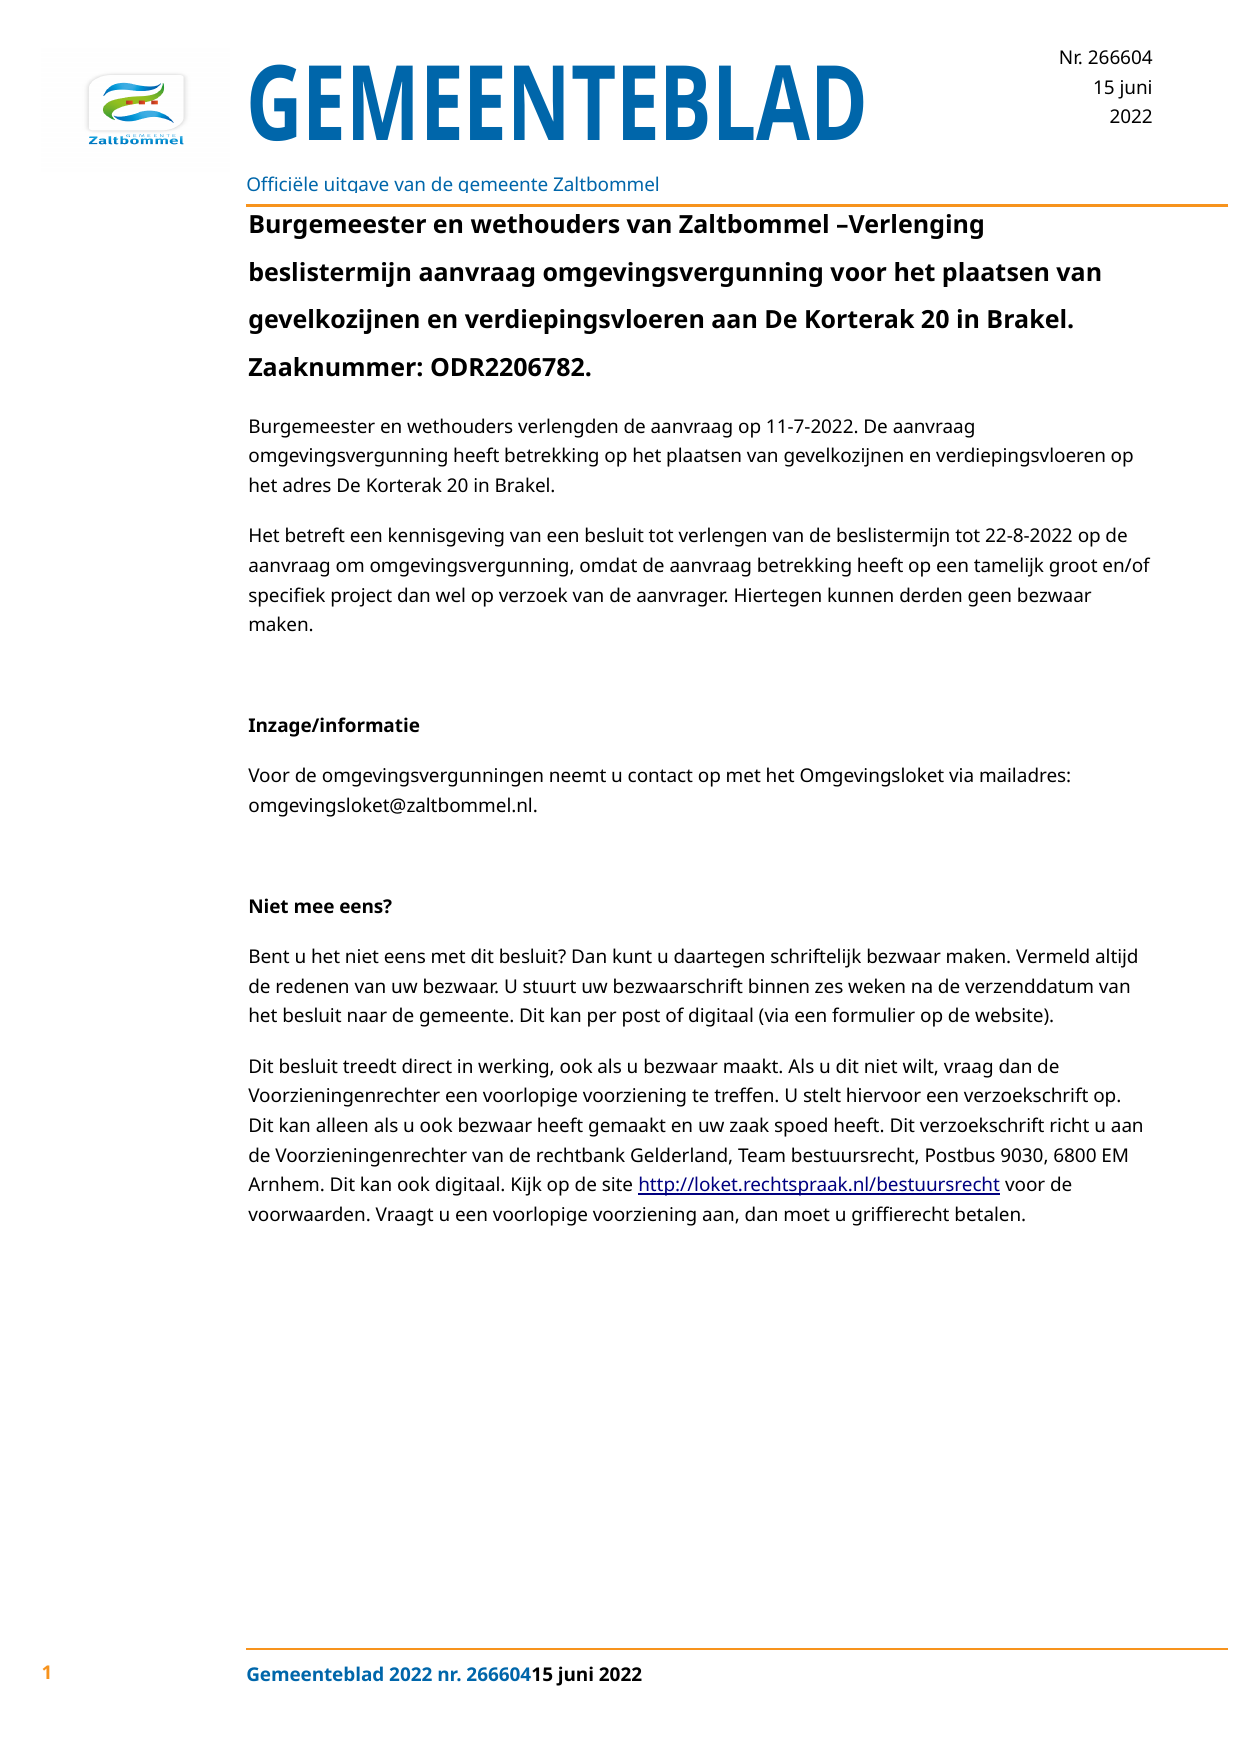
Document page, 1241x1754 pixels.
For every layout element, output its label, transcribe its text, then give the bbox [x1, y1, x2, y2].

text Bent u het niet eens met dit besluit? Dan kunt u daartegen schriftelijk bezwaar maken. Vermeld altijd de redenen van uw bezwaar. U stuurt uw bezwaarschrift binnen zes weken na de verzenddatum van het besluit naar de gemeente. Dit kan per post of digitaal (via een formulier op de website). [248, 943, 1152, 1028]
text Het betreft een kennisgeving van een besluit tot verlengen van de beslistermijn tot 22-8-2022 op de aanvraag om omgevingsvergunning, omdat de aanvraag betrekking heeft op een tamelijk groot en/of specifiek project dan wel op verzoek van de aanvrager. Hiertegen kunnen derden geen bezwaar maken. [248, 523, 1152, 637]
text Dit besluit treedt direct in werking, ook als u bezwaar maakt. Als u dit niet wilt, vraag dan de Voorzieningenrechter een voorlopige voorziening te treffen. U stelt hiervoor een verzoekschrift op. Dit kan alleen als u ook bezwaar heeft gemaakt en uw zaak spoed heeft. Dit verzoekschrift richt u aan de Voorzieningenrechter van de rechtbank Gelderland, Team bestuursrecht, Postbus 9030, 6800 EM Arnhem. Dit kan ook digitaal. Kijk op de site http://loket.rechtspraak.nl/bestuursrecht voor de voorwaarden. Vraagt u een voorlopige voorziening aan, dan moet u griffierecht betalen. [248, 1053, 1152, 1227]
text Inzage/informatie [248, 712, 1152, 738]
text Burgemeester en wethouders verlengden de aanvraag op 11-7-2022. De aanvraag omgevingsvergunning heeft betrekking op het plaatsen van gevelkozijnen en verdiepingsvloeren op het adres De Korterak 20 in Brakel. [248, 413, 1152, 498]
text Voor de omgevingsvergunningen neemt u contact op met het Omgevingsloket via mailadres: omgevingsloket@zaltbommel.nl. [248, 763, 1152, 818]
picture [41, 47, 231, 172]
text Niet mee eens? [248, 893, 1152, 919]
text Burgemeester en wethouders van Zaltbommel –Verlenging beslistermijn aanvraag omgevingsvergunning voor het plaatsen van gevelkozijnen en verdiepingsvloeren aan De Korterak 20 in Brakel. Zaaknummer: ODR2206782. [248, 207, 1152, 384]
